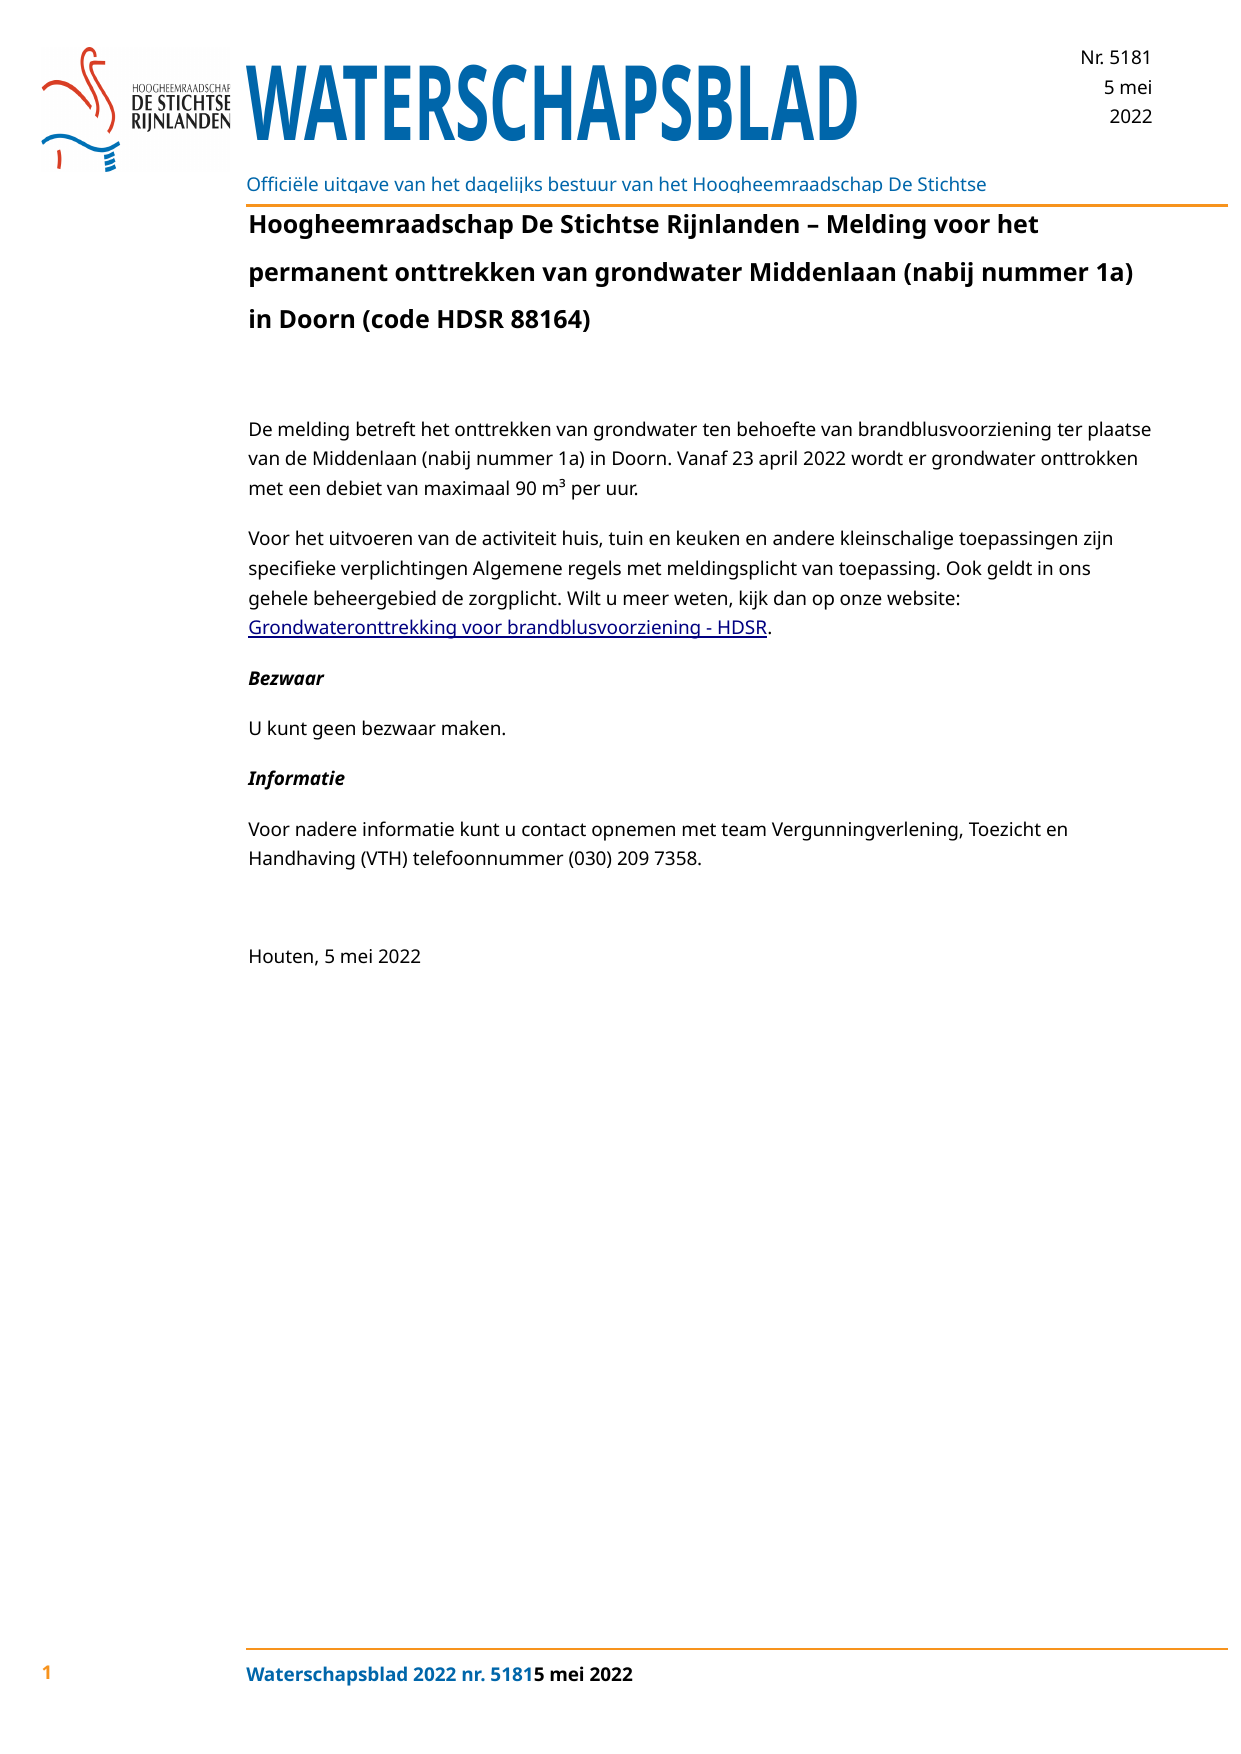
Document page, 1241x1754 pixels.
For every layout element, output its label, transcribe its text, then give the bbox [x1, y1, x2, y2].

text Informatie [248, 766, 1152, 791]
text U kunt geen bezwaar maken. [248, 715, 1152, 741]
text Voor het uitvoeren van de activiteit huis, tuin en keuken en andere kleinschalige toepassingen zijn specifieke verplichtingen Algemene regels met meldingsplicht van toepassing. Ook geldt in ons gehele beheergebied de zorgplicht. Wilt u meer weten, kijk dan op onze website: Grondwateronttrekking voor brandblusvoorziening - HDSR. [248, 526, 1152, 640]
picture [41, 47, 231, 172]
text De melding betreft het onttrekken van grondwater ten behoefte van brandblusvoorziening ter plaatse van de Middenlaan (nabij nummer 1a) in Doorn. Vanaf 23 april 2022 wordt er grondwater onttrokken met een debiet van maximaal 90 m³ per uur. [248, 416, 1152, 501]
text Houten, 5 mei 2022 [248, 944, 1152, 969]
text Hoogheemraadschap De Stichtse Rijnlanden – Melding voor het permanent onttrekken van grondwater Middenlaan (nabij nummer 1a) in Doorn (code HDSR 88164) [248, 207, 1152, 336]
text Voor nadere informatie kunt u contact opnemen met team Vergunningverlening, Toezicht en Handhaving (VTH) telefoonnummer (030) 209 7358. [248, 816, 1152, 871]
text Bezwaar [248, 665, 1152, 690]
